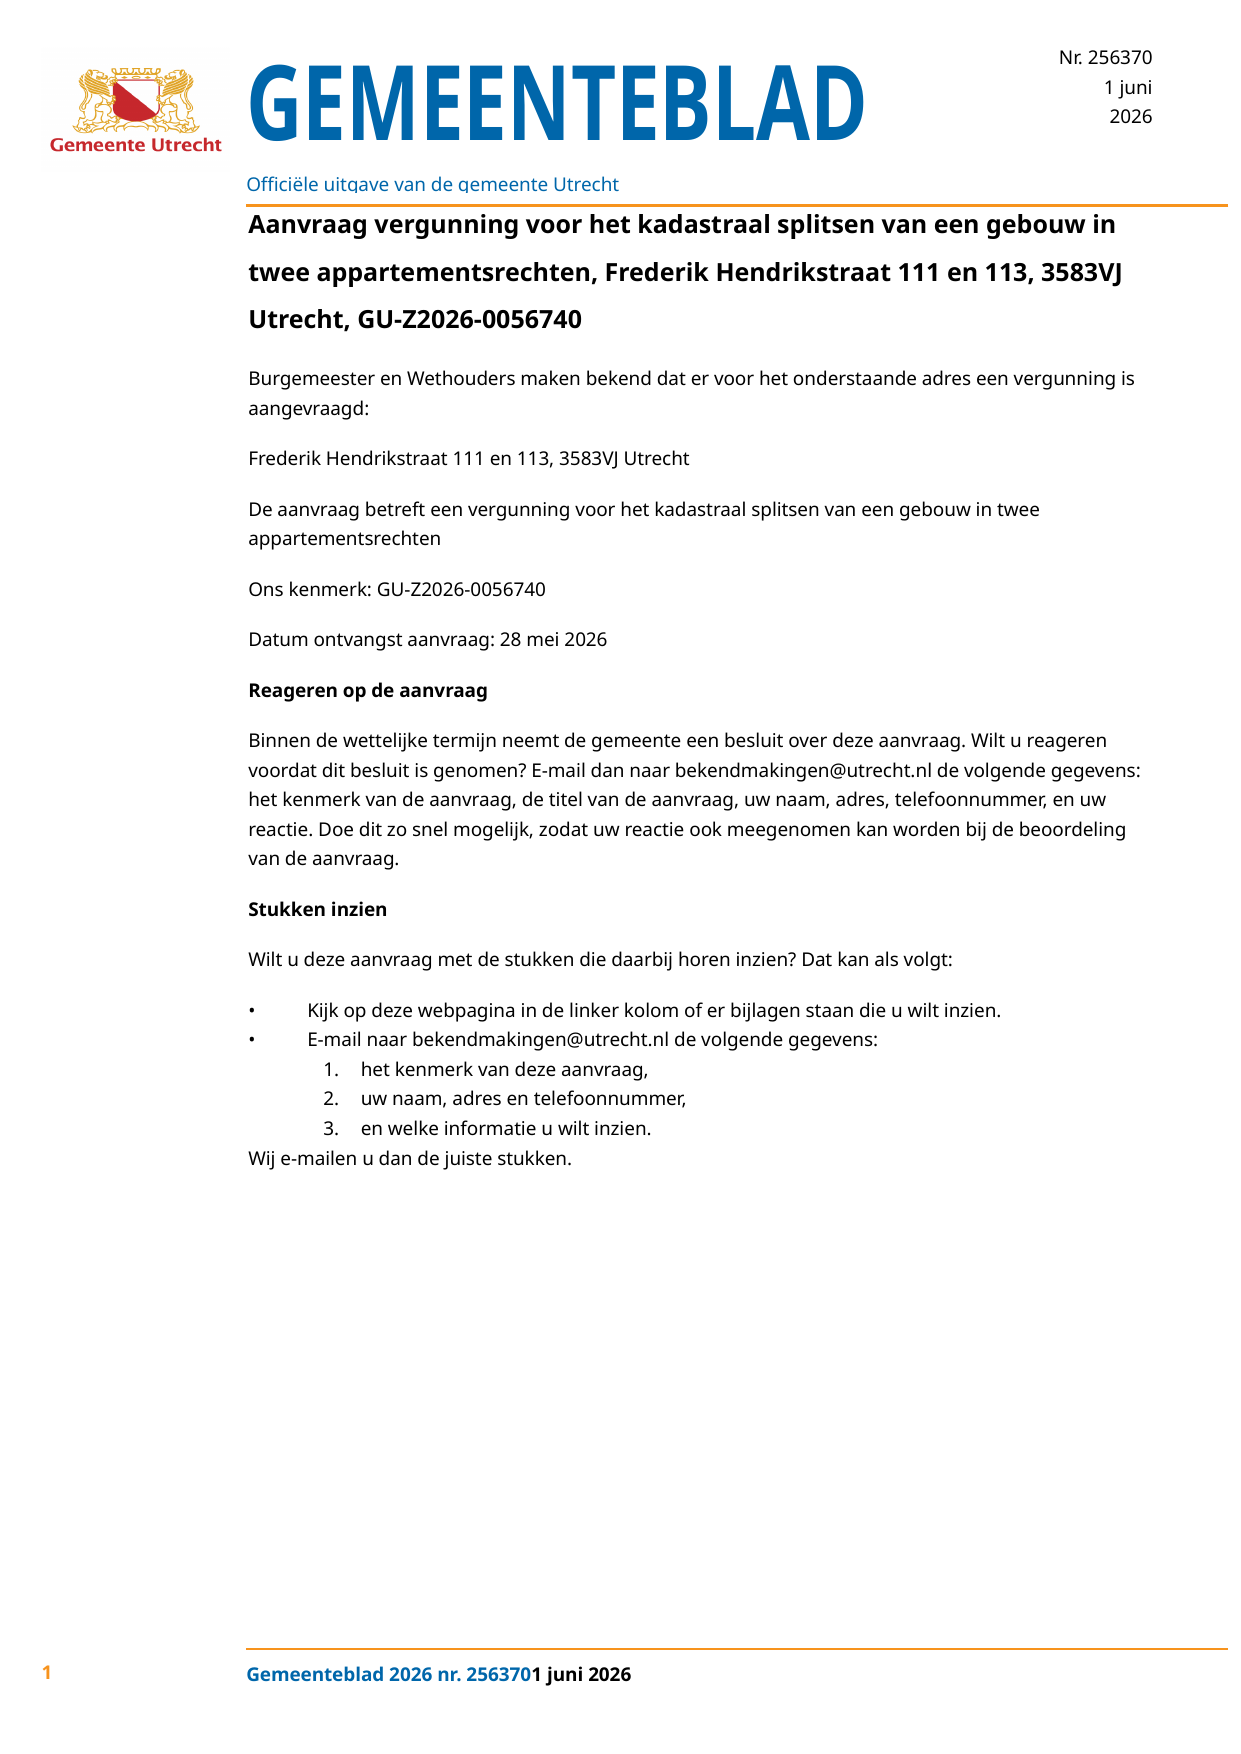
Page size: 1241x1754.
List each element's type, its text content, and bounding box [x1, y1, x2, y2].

text Binnen de wettelijke termijn neemt de gemeente een besluit over deze aanvraag. Wilt u reageren voordat dit besluit is genomen? E-mail dan naar bekendmakingen@utrecht.nl de volgende gegevens: het kenmerk van de aanvraag, de titel van de aanvraag, uw naam, adres, telefoonnummer, en uw reactie. Doe dit zo snel mogelijk, zodat uw reactie ook meegenomen kan worden bij de beoordeling van de aanvraag. [248, 727, 1152, 871]
picture [41, 47, 231, 172]
text Reageren op de aanvraag [248, 677, 1152, 702]
text Frederik Hendrikstraat 111 en 113, 3583VJ Utrecht [248, 446, 1152, 471]
list en welke informatie u wilt inzien. [323, 1115, 1152, 1141]
text Burgemeester en Wethouders maken bekend dat er voor het onderstaande adres een vergunning is aangevraagd: [248, 366, 1152, 421]
text De aanvraag betreft een vergunning voor het kadastraal splitsen van een gebouw in twee appartementsrechten [248, 496, 1152, 551]
text Wilt u deze aanvraag met de stukken die daarbij horen inzien? Dat kan als volgt: [248, 946, 1152, 972]
list uw naam, adres en telefoonnummer, [323, 1086, 1152, 1111]
text Stukken inzien [248, 896, 1152, 922]
text Datum ontvangst aanvraag: 28 mei 2026 [248, 626, 1152, 652]
text Wij e-mailen u dan de juiste stukken. [248, 1145, 1152, 1170]
list Kijk op deze webpagina in de linker kolom of er bijlagen staan die u wilt inzien. [248, 997, 1152, 1022]
text Aanvraag vergunning voor het kadastraal splitsen van een gebouw in twee appartementsrechten, Frederik Hendrikstraat 111 en 113, 3583VJ Utrecht, GU-Z2026-0056740 [248, 207, 1152, 336]
text Ons kenmerk: GU-Z2026-0056740 [248, 576, 1152, 602]
list het kenmerk van deze aanvraag, [323, 1056, 1152, 1082]
list E-mail naar bekendmakingen@utrecht.nl de volgende gegevens: [248, 1026, 1152, 1052]
